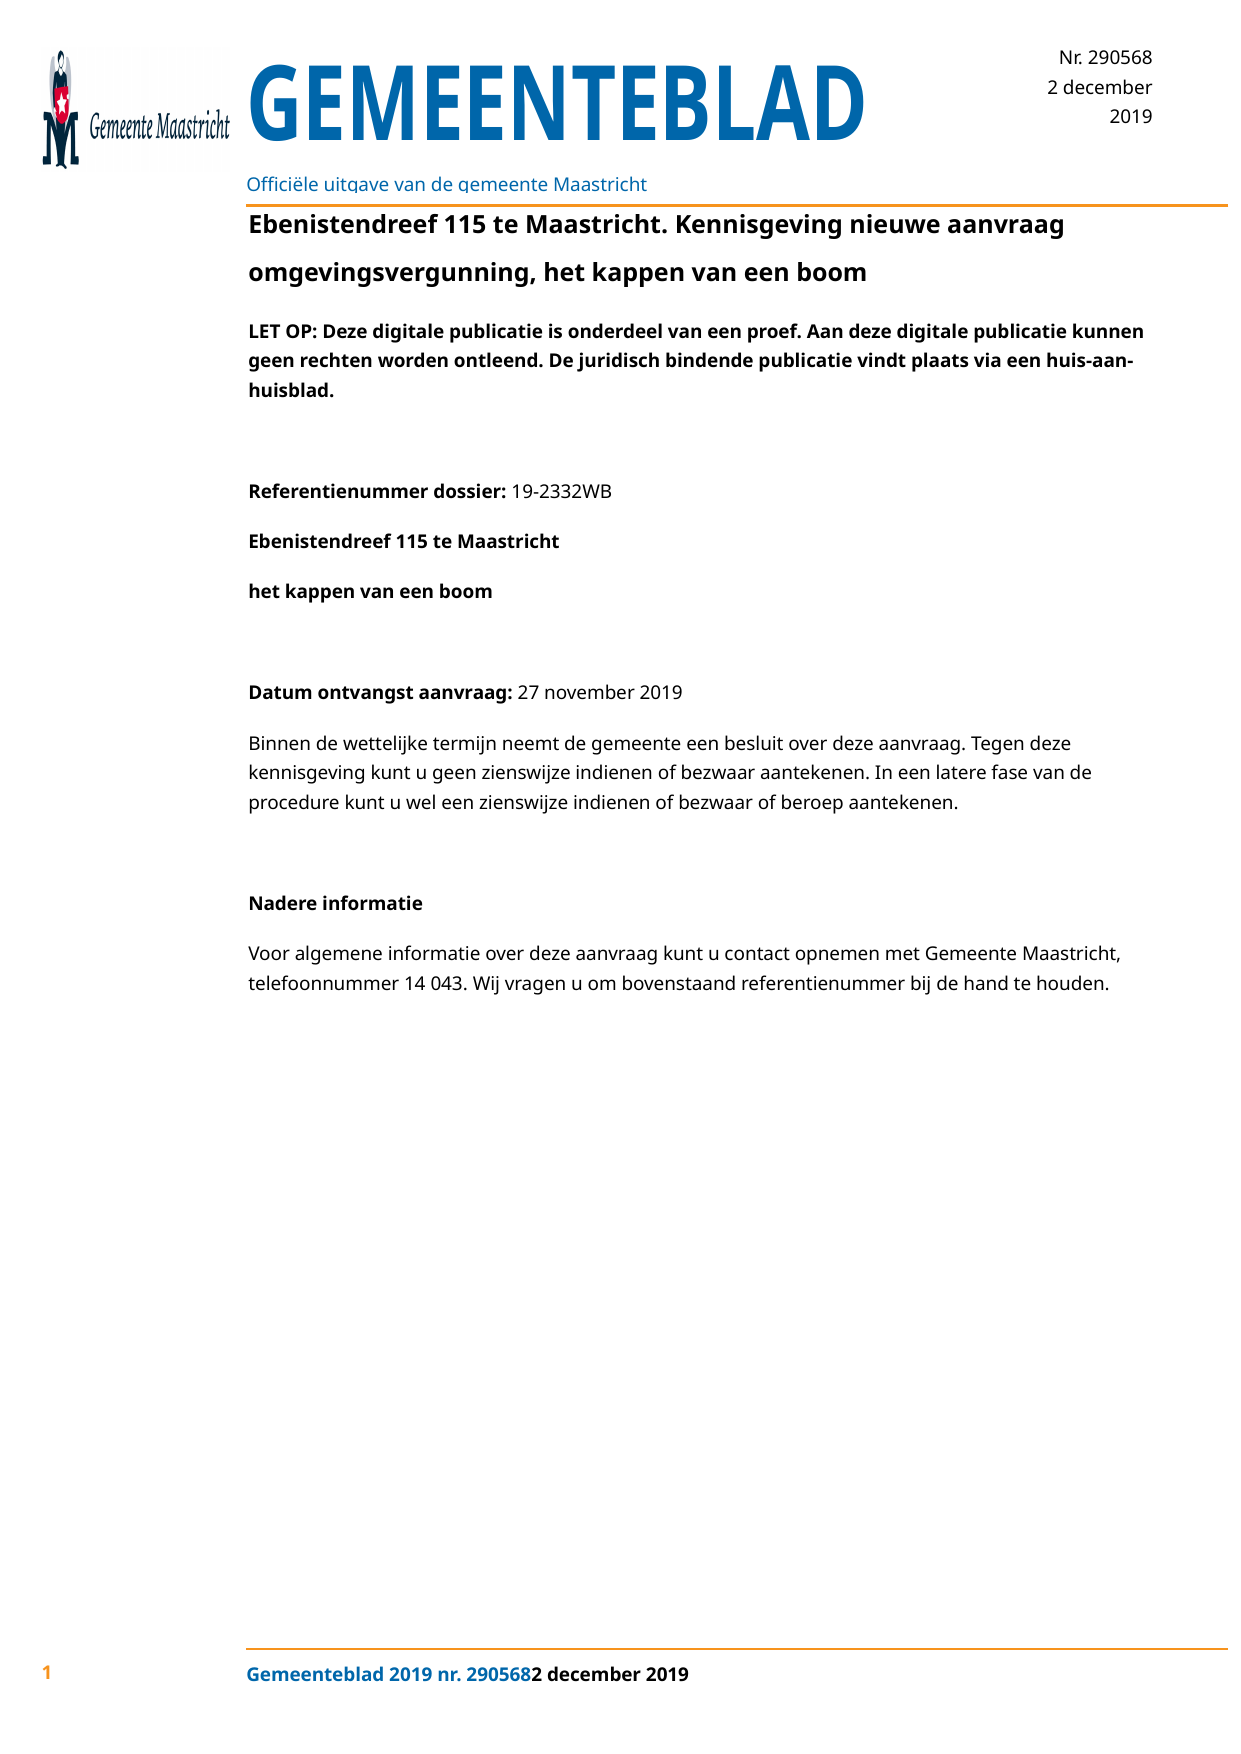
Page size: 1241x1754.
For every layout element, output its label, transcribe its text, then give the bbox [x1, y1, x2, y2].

text Ebenistendreef 115 te Maastricht [248, 528, 1152, 554]
text LET OP: Deze digitale publicatie is onderdeel van een proef. Aan deze digitale publicatie kunnen geen rechten worden ontleend. De juridisch bindende publicatie vindt plaats via een huis-aan-huisblad. [248, 318, 1152, 403]
text Datum ontvangst aanvraag: 27 november 2019 [248, 679, 1152, 705]
picture [41, 47, 231, 172]
text het kappen van een boom [248, 579, 1152, 604]
text Binnen de wettelijke termijn neemt de gemeente een besluit over deze aanvraag. Tegen deze kennisgeving kunt u geen zienswijze indienen of bezwaar aantekenen. In een latere fase van de procedure kunt u wel een zienswijze indienen of bezwaar of beroep aantekenen. [248, 730, 1152, 815]
text Voor algemene informatie over deze aanvraag kunt u contact opnemen met Gemeente Maastricht, telefoonnummer 14 043. Wij vragen u om bovenstaand referentienummer bij de hand te houden. [248, 940, 1152, 996]
text Ebenistendreef 115 te Maastricht. Kennisgeving nieuwe aanvraag omgevingsvergunning, het kappen van een boom [248, 207, 1152, 288]
text Referentienummer dossier: 19-2332WB [248, 478, 1152, 504]
text Nadere informatie [248, 890, 1152, 916]
